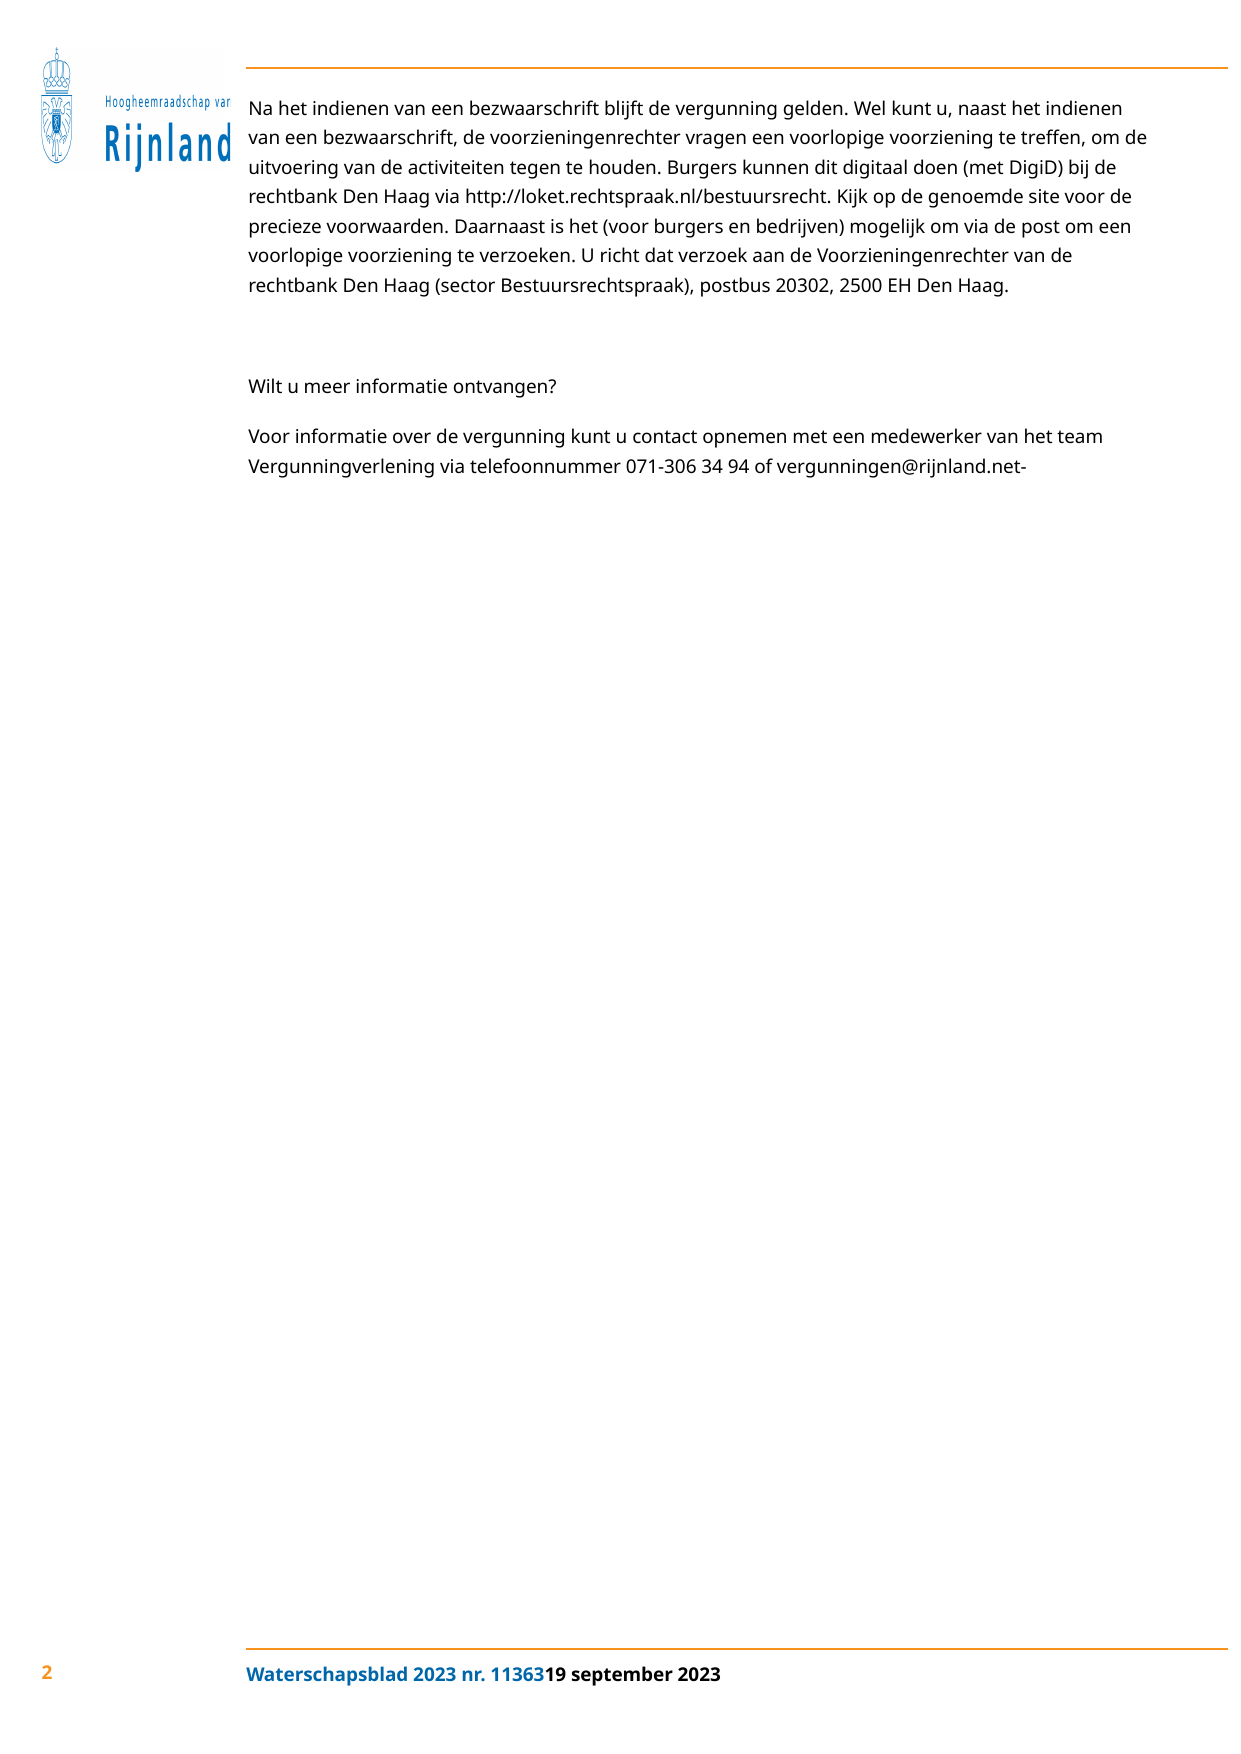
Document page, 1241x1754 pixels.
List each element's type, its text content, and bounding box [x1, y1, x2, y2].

text Wilt u meer informatie ontvangen? [248, 373, 1152, 399]
text Na het indienen van een bezwaarschrift blijft de vergunning gelden. Wel kunt u, naast het indienen van een bezwaarschrift, de voorzieningenrechter vragen een voorlopige voorziening te treffen, om de uitvoering van de activiteiten tegen te houden. Burgers kunnen dit digitaal doen (met DigiD) bij de rechtbank Den Haag via http://loket.rechtspraak.nl/bestuursrecht. Kijk op de genoemde site voor de precieze voorwaarden. Daarnaast is het (voor burgers en bedrijven) mogelijk om via de post om een voorlopige voorziening te verzoeken. U richt dat verzoek aan de Voorzieningenrechter van de rechtbank Den Haag (sector Bestuursrechtspraak), postbus 20302, 2500 EH Den Haag. [248, 95, 1152, 298]
picture [41, 47, 231, 172]
text Voor informatie over de vergunning kunt u contact opnemen met een medewerker van het team Vergunningverlening via telefoonnummer 071-306 34 94 of vergunningen@rijnland.net- [248, 423, 1152, 479]
